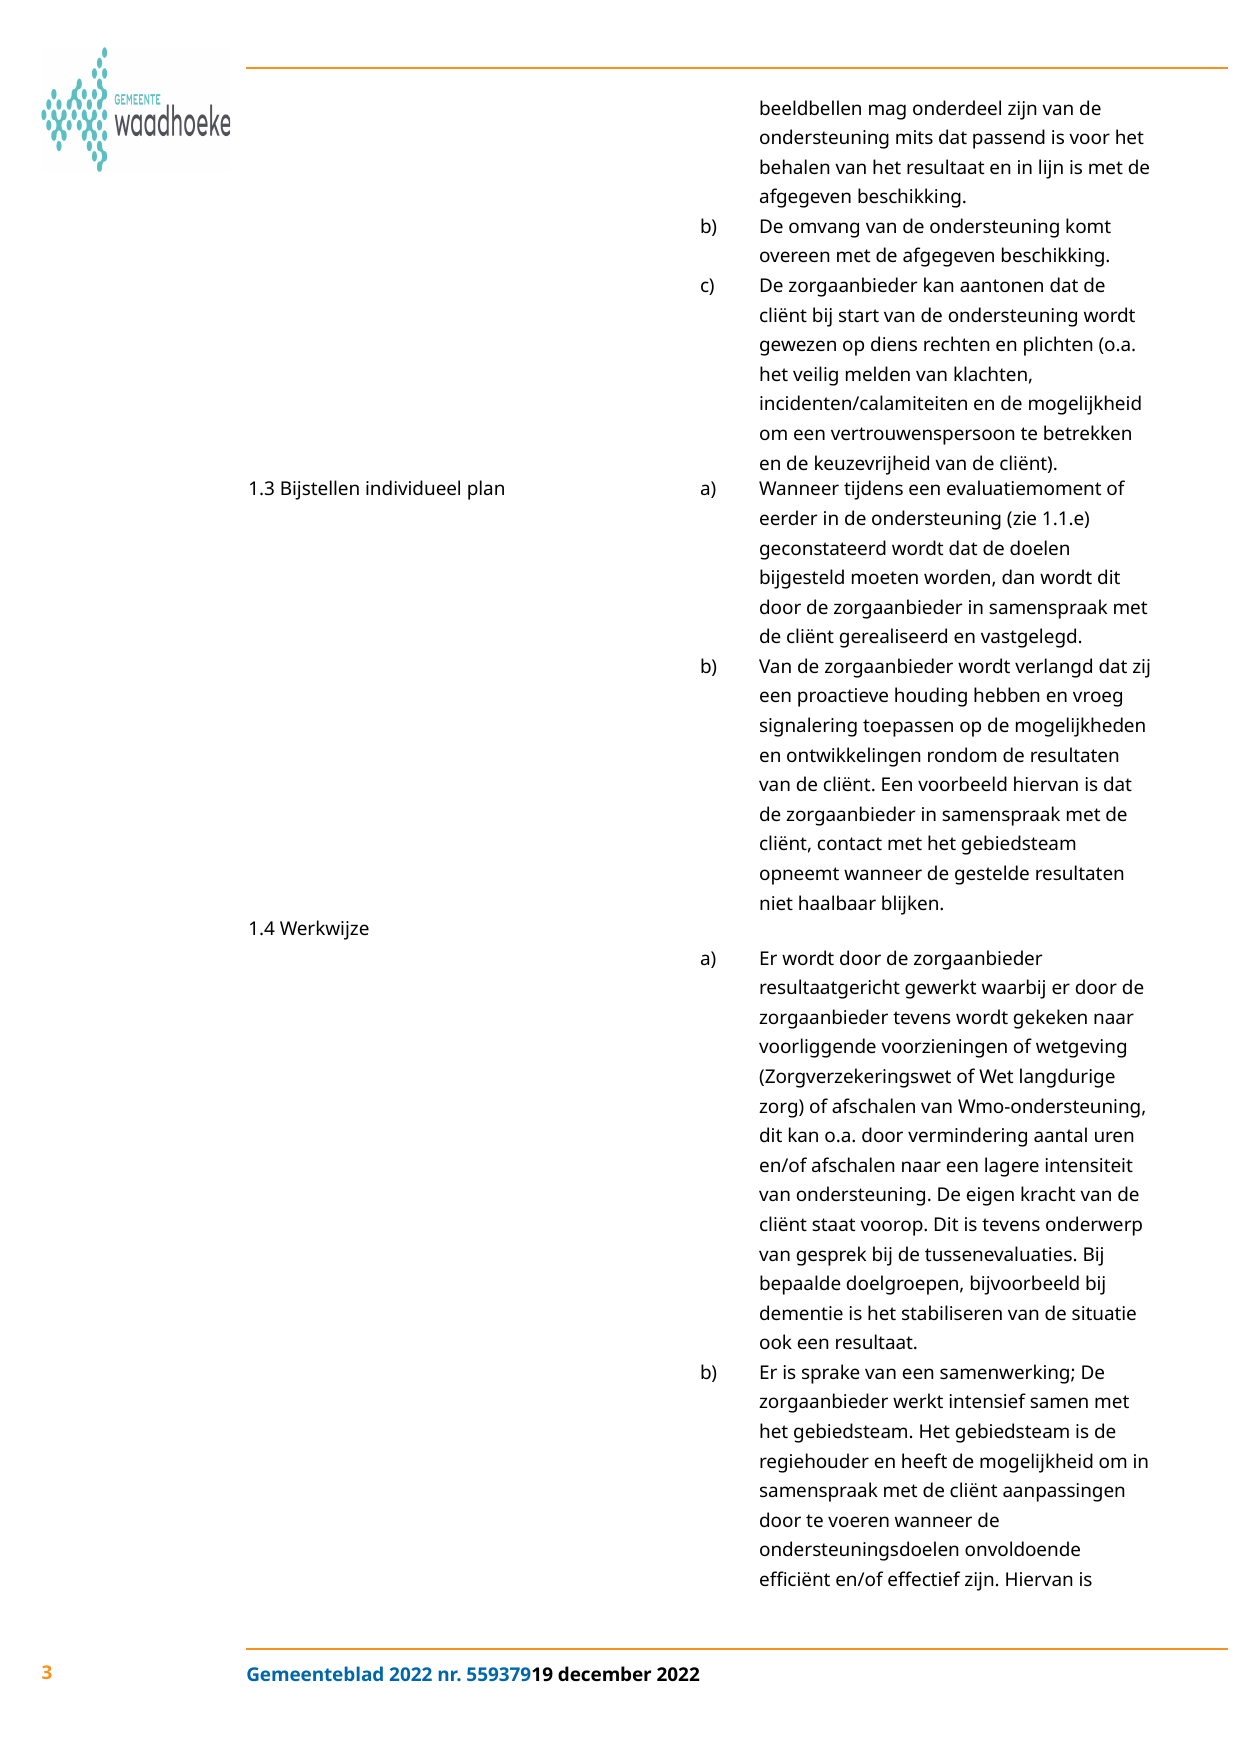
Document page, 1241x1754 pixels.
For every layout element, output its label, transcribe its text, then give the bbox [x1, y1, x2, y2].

table_cell Er wordt door de zorgaanbieder resultaatgericht gewerkt waarbij er door de zorgaanbieder tevens wordt gekeken naar voorliggende voorzieningen of wetgeving (Zorgverzekeringswet of Wet langdurige zorg) of afschalen van Wmo-ondersteuning, dit kan o.a. door vermindering aantal uren en/of afschalen naar een lagere intensiteit van ondersteuning. De eigen kracht van de cliënt staat voorop. Dit is tevens onderwerp van gesprek bij de tussenevaluaties. Bij bepaalde doelgroepen, bijvoorbeeld bij dementie is het stabiliseren van de situatie ook een resultaat. Er is sprake van een samenwerking; De zorgaanbieder werkt intensief samen met het gebiedsteam. Het gebiedsteam is de regiehouder en heeft de mogelijkheid om in samenspraak met de cliënt aanpassingen door te voeren wanneer de ondersteuningsdoelen onvoldoende efficiënt en/of effectief zijn. Hiervan is [700, 915, 1152, 1592]
table_cell 1.4 Werkwijze [248, 915, 700, 1592]
picture [41, 47, 231, 172]
table_cell 1.3 Bijstellen individueel plan [248, 476, 700, 915]
table_cell Wanneer tijdens een evaluatiemoment of eerder in de ondersteuning (zie 1.1.e) geconstateerd wordt dat de doelen bijgesteld moeten worden, dan wordt dit door de zorgaanbieder in samenspraak met de cliënt gerealiseerd en vastgelegd. Van de zorgaanbieder wordt verlangd dat zij een proactieve houding hebben en vroeg signalering toepassen op de mogelijkheden en ontwikkelingen rondom de resultaten van de cliënt. Een voorbeeld hiervan is dat de zorgaanbieder in samenspraak met de cliënt, contact met het gebiedsteam opneemt wanneer de gestelde resultaten niet haalbaar blijken. [700, 476, 1152, 915]
table_cell beeldbellen mag onderdeel zijn van de ondersteuning mits dat passend is voor het behalen van het resultaat en in lijn is met de afgegeven beschikking. De omvang van de ondersteuning komt overeen met de afgegeven beschikking. De zorgaanbieder kan aantonen dat de cliënt bij start van de ondersteuning wordt gewezen op diens rechten en plichten (o.a. het veilig melden van klachten, incidenten/calamiteiten en de mogelijkheid om een vertrouwenspersoon te betrekken en de keuzevrijheid van de cliënt). [700, 95, 1152, 476]
table_cell [248, 95, 700, 476]
